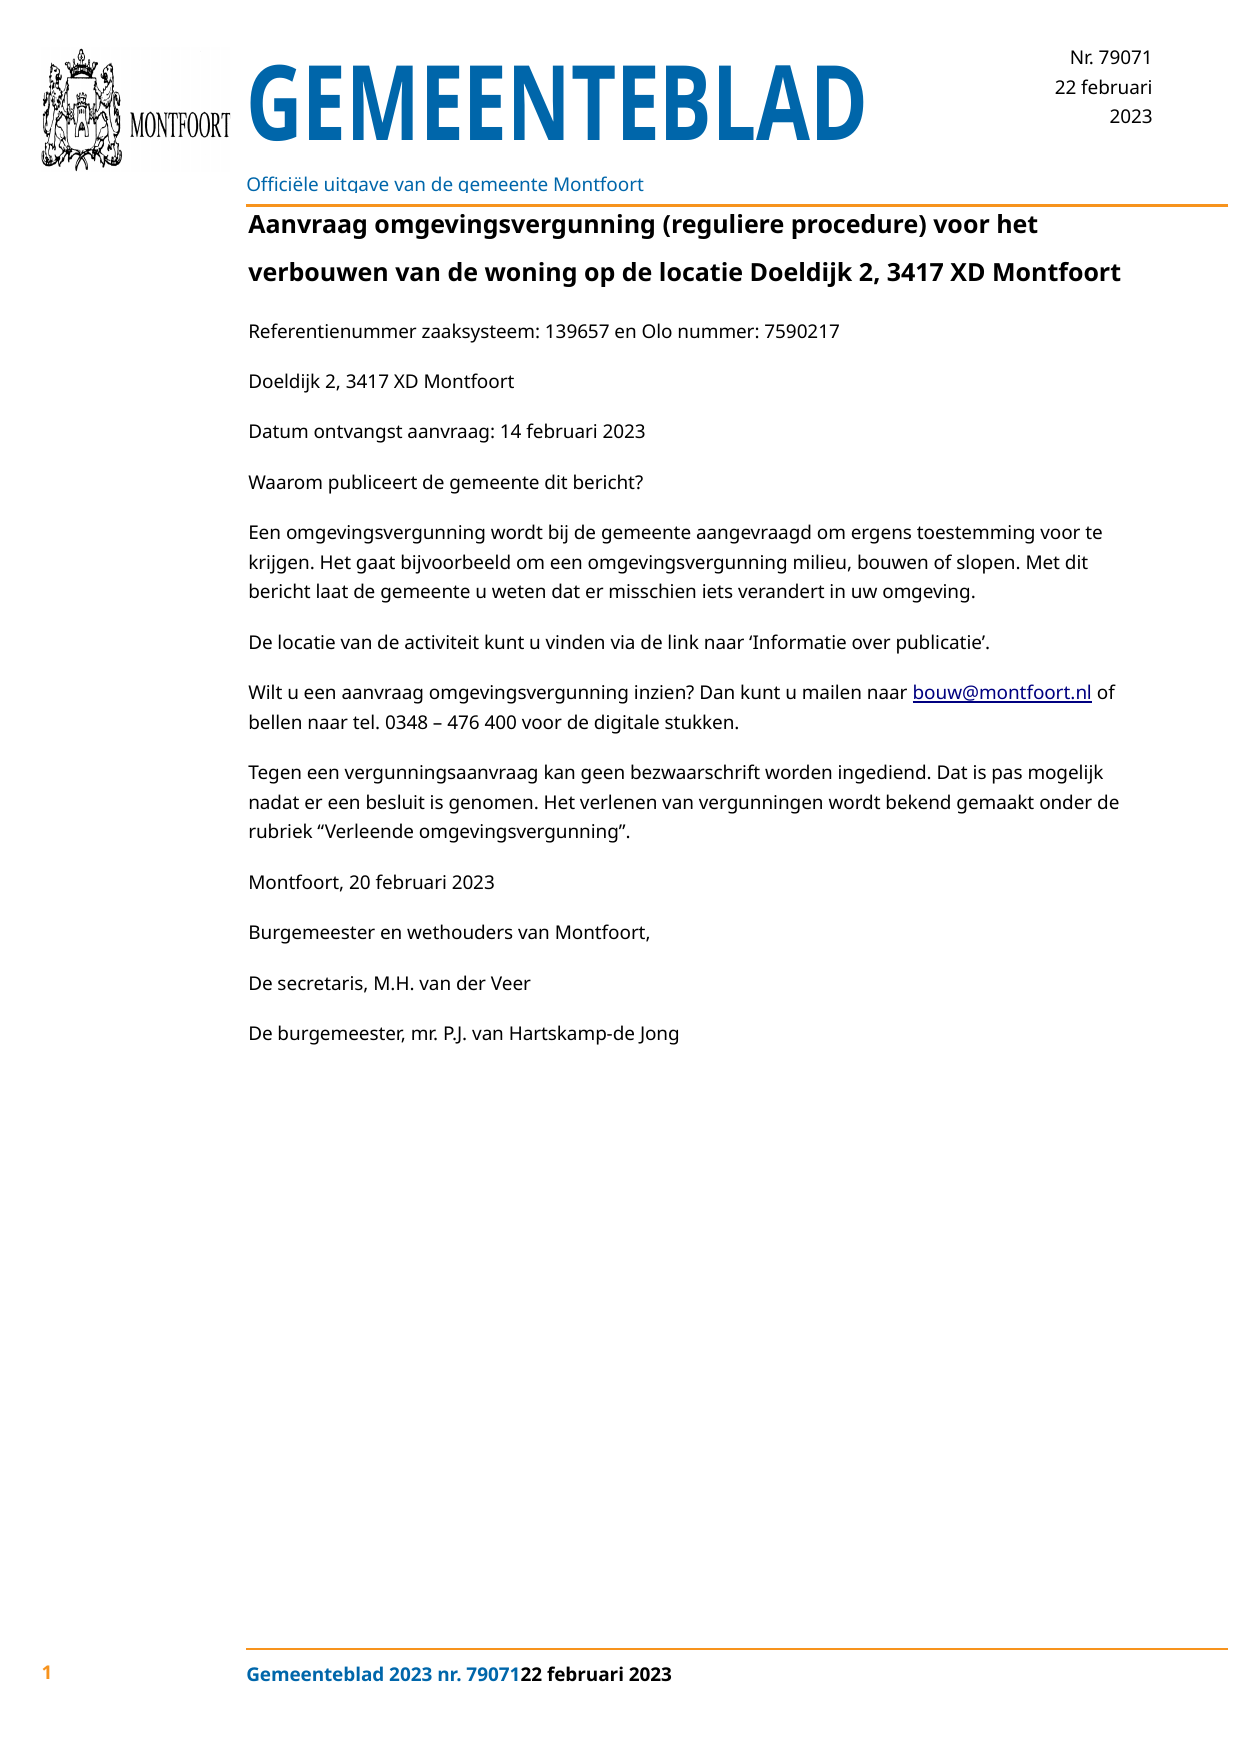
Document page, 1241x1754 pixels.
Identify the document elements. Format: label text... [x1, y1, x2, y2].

text Burgemeester en wethouders van Montfoort, [248, 919, 1152, 945]
text Een omgevingsvergunning wordt bij de gemeente aangevraagd om ergens toestemming voor te krijgen. Het gaat bijvoorbeeld om een omgevingsvergunning milieu, bouwen of slopen. Met dit bericht laat de gemeente u weten dat er misschien iets verandert in uw omgeving. [248, 519, 1152, 604]
text Doeldijk 2, 3417 XD Montfoort [248, 368, 1152, 394]
text Waarom publiceert de gemeente dit bericht? [248, 469, 1152, 495]
text Wilt u een aanvraag omgevingsvergunning inzien? Dan kunt u mailen naar bouw@montfoort.nl of bellen naar tel. 0348 – 476 400 voor de digitale stukken. [248, 679, 1152, 735]
text Referentienummer zaaksysteem: 139657 en Olo nummer: 7590217 [248, 318, 1152, 344]
text Aanvraag omgevingsvergunning (reguliere procedure) voor het verbouwen van de woning op de locatie Doeldijk 2, 3417 XD Montfoort [248, 207, 1152, 288]
text De burgemeester, mr. P.J. van Hartskamp-de Jong [248, 1020, 1152, 1046]
picture [41, 47, 231, 172]
text De secretaris, M.H. van der Veer [248, 970, 1152, 996]
text Montfoort, 20 februari 2023 [248, 869, 1152, 895]
text Datum ontvangst aanvraag: 14 februari 2023 [248, 419, 1152, 444]
text Tegen een vergunningsaanvraag kan geen bezwaarschrift worden ingediend. Dat is pas mogelijk nadat er een besluit is genomen. Het verlenen van vergunningen wordt bekend gemaakt onder de rubriek “Verleende omgevingsvergunning”. [248, 759, 1152, 844]
text De locatie van de activiteit kunt u vinden via de link naar ‘Informatie over publicatie’. [248, 629, 1152, 655]
